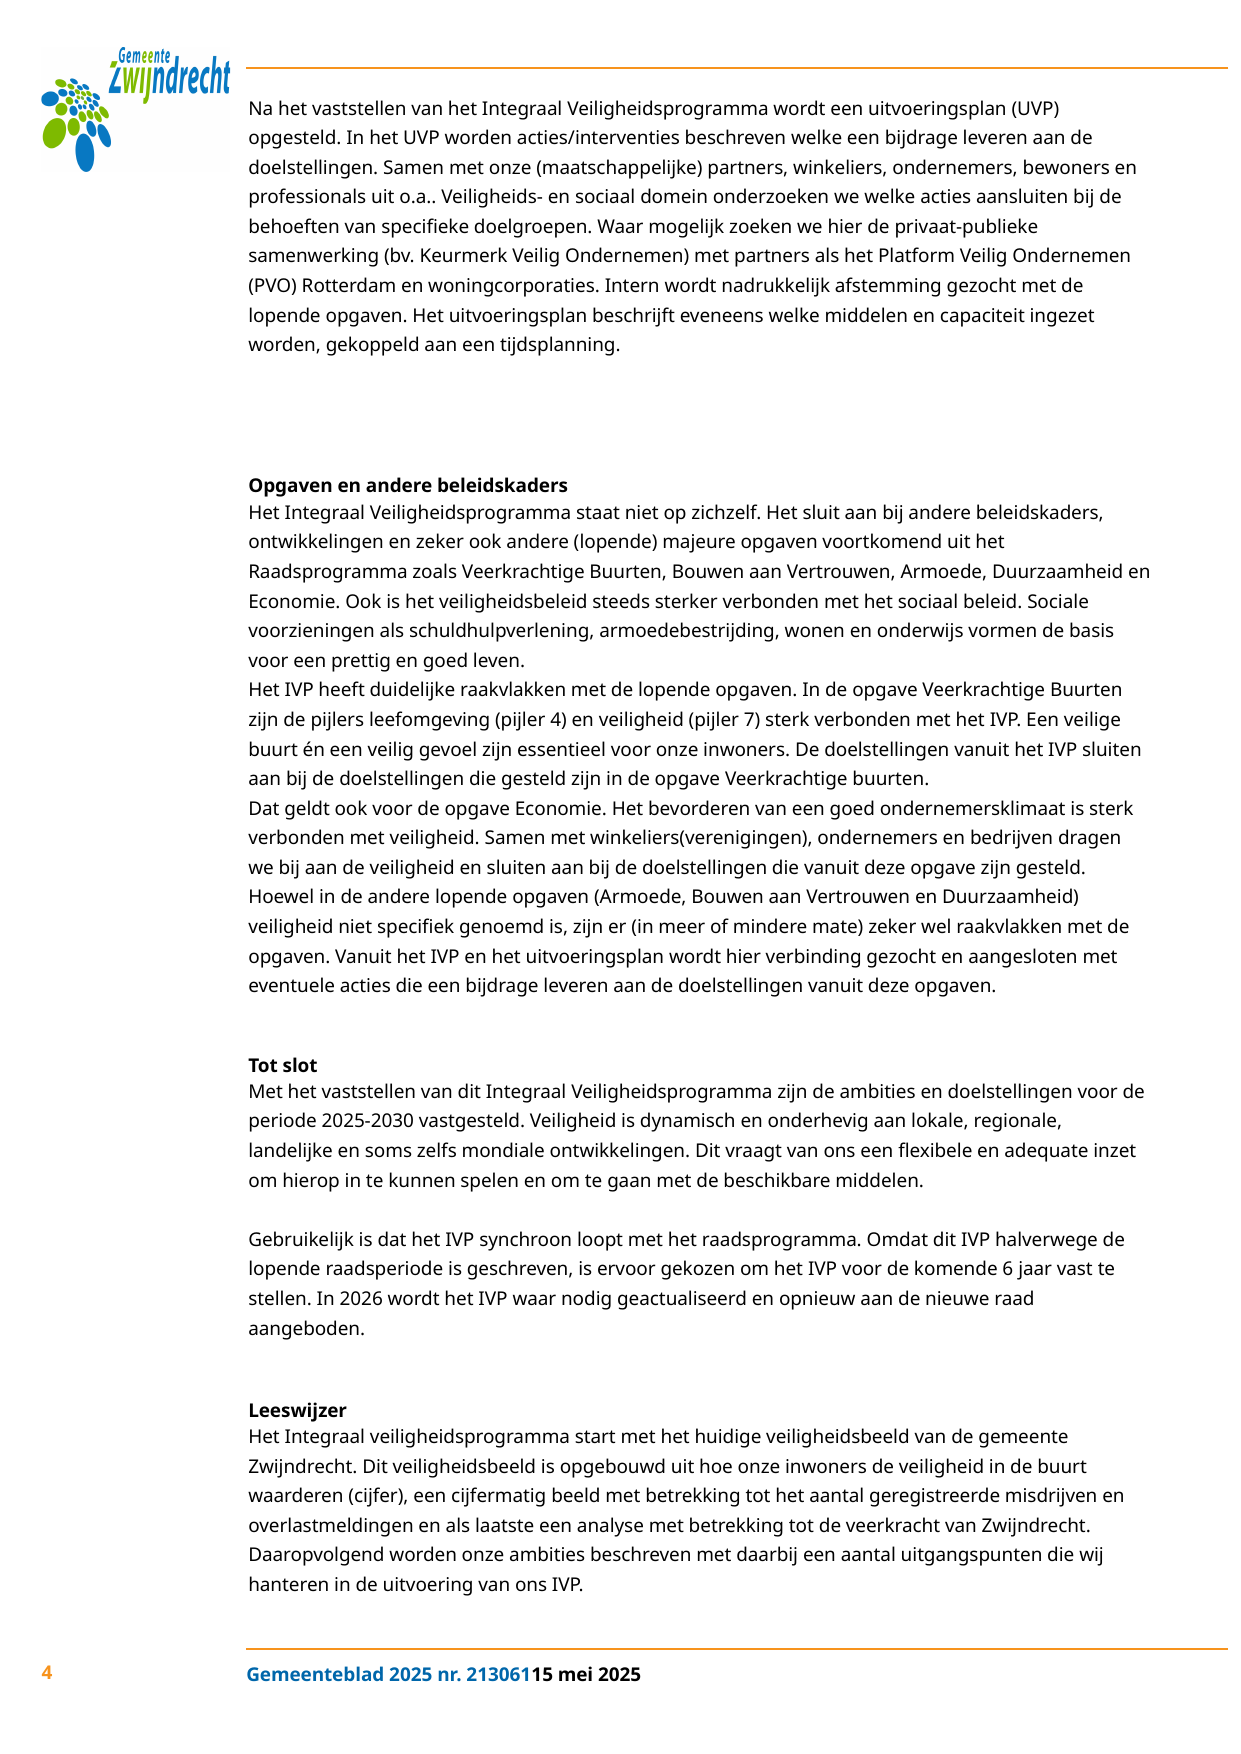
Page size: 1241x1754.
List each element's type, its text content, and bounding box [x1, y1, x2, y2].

text Opgaven en andere beleidskaders [248, 471, 1152, 499]
text Met het vaststellen van dit Integraal Veiligheidsprogramma zijn de ambities en doelstellingen voor de periode 2025-2030 vastgesteld. Veiligheid is dynamisch en onderhevig aan lokale, regionale, landelijke en soms zelfs mondiale ontwikkelingen. Dit vraagt van ons een flexibele en adequate inzet om hierop in te kunnen spelen en om te gaan met de beschikbare middelen. [248, 1078, 1152, 1193]
text Het Integraal veiligheidsprogramma start met het huidige veiligheidsbeeld van de gemeente Zwijndrecht. Dit veiligheidsbeeld is opgebouwd uit hoe onze inwoners de veiligheid in de buurt waarderen (cijfer), een cijfermatig beeld met betrekking tot het aantal geregistreerde misdrijven en overlastmeldingen en als laatste een analyse met betrekking tot de veerkracht van Zwijndrecht. Daaropvolgend worden onze ambities beschreven met daarbij een aantal uitgangspunten die wij hanteren in de uitvoering van ons IVP. [248, 1423, 1152, 1597]
picture [41, 47, 231, 172]
text Dat geldt ook voor de opgave Economie. Het bevorderen van een goed ondernemersklimaat is sterk verbonden met veiligheid. Samen met winkeliers(verenigingen), ondernemers en bedrijven dragen we bij aan de veiligheid en sluiten aan bij de doelstellingen die vanuit deze opgave zijn gesteld. [248, 795, 1152, 880]
text Na het vaststellen van het Integraal Veiligheidsprogramma wordt een uitvoeringsplan (UVP) opgesteld. In het UVP worden acties/interventies beschreven welke een bijdrage leveren aan de doelstellingen. Samen met onze (maatschappelijke) partners, winkeliers, ondernemers, bewoners en professionals uit o.a.. Veiligheids- en sociaal domein onderzoeken we welke acties aansluiten bij de behoeften van specifieke doelgroepen. Waar mogelijk zoeken we hier de privaat-publieke samenwerking (bv. Keurmerk Veilig Ondernemen) met partners als het Platform Veilig Ondernemen (PVO) Rotterdam en woningcorporaties. Intern wordt nadrukkelijk afstemming gezocht met de lopende opgaven. Het uitvoeringsplan beschrijft eveneens welke middelen en capaciteit ingezet worden, gekoppeld aan een tijdsplanning. [248, 95, 1152, 357]
text Hoewel in de andere lopende opgaven (Armoede, Bouwen aan Vertrouwen en Duurzaamheid) veiligheid niet specifiek genoemd is, zijn er (in meer of mindere mate) zeker wel raakvlakken met de opgaven. Vanuit het IVP en het uitvoeringsplan wordt hier verbinding gezocht en aangesloten met eventuele acties die een bijdrage leveren aan de doelstellingen vanuit deze opgaven. [248, 884, 1152, 998]
text Gebruikelijk is dat het IVP synchroon loopt met het raadsprogramma. Omdat dit IVP halverwege de lopende raadsperiode is geschreven, is ervoor gekozen om het IVP voor de komende 6 jaar vast te stellen. In 2026 wordt het IVP waar nodig geactualiseerd en opnieuw aan de nieuwe raad aangeboden. [248, 1226, 1152, 1341]
text Het Integraal Veiligheidsprogramma staat niet op zichzelf. Het sluit aan bij andere beleidskaders, ontwikkelingen en zeker ook andere (lopende) majeure opgaven voortkomend uit het Raadsprogramma zoals Veerkrachtige Buurten, Bouwen aan Vertrouwen, Armoede, Duurzaamheid en Economie. Ook is het veiligheidsbeleid steeds sterker verbonden met het sociaal beleid. Sociale voorzieningen als schuldhulpverlening, armoedebestrijding, wonen en onderwijs vormen de basis voor een prettig en goed leven. [248, 499, 1152, 673]
text Tot slot [248, 1052, 1152, 1078]
text Leeswijzer [248, 1395, 1152, 1423]
text Het IVP heeft duidelijke raakvlakken met de lopende opgaven. In de opgave Veerkrachtige Buurten zijn de pijlers leefomgeving (pijler 4) en veiligheid (pijler 7) sterk verbonden met het IVP. Een veilige buurt én een veilig gevoel zijn essentieel voor onze inwoners. De doelstellingen vanuit het IVP sluiten aan bij de doelstellingen die gesteld zijn in de opgave Veerkrachtige buurten. [248, 677, 1152, 791]
